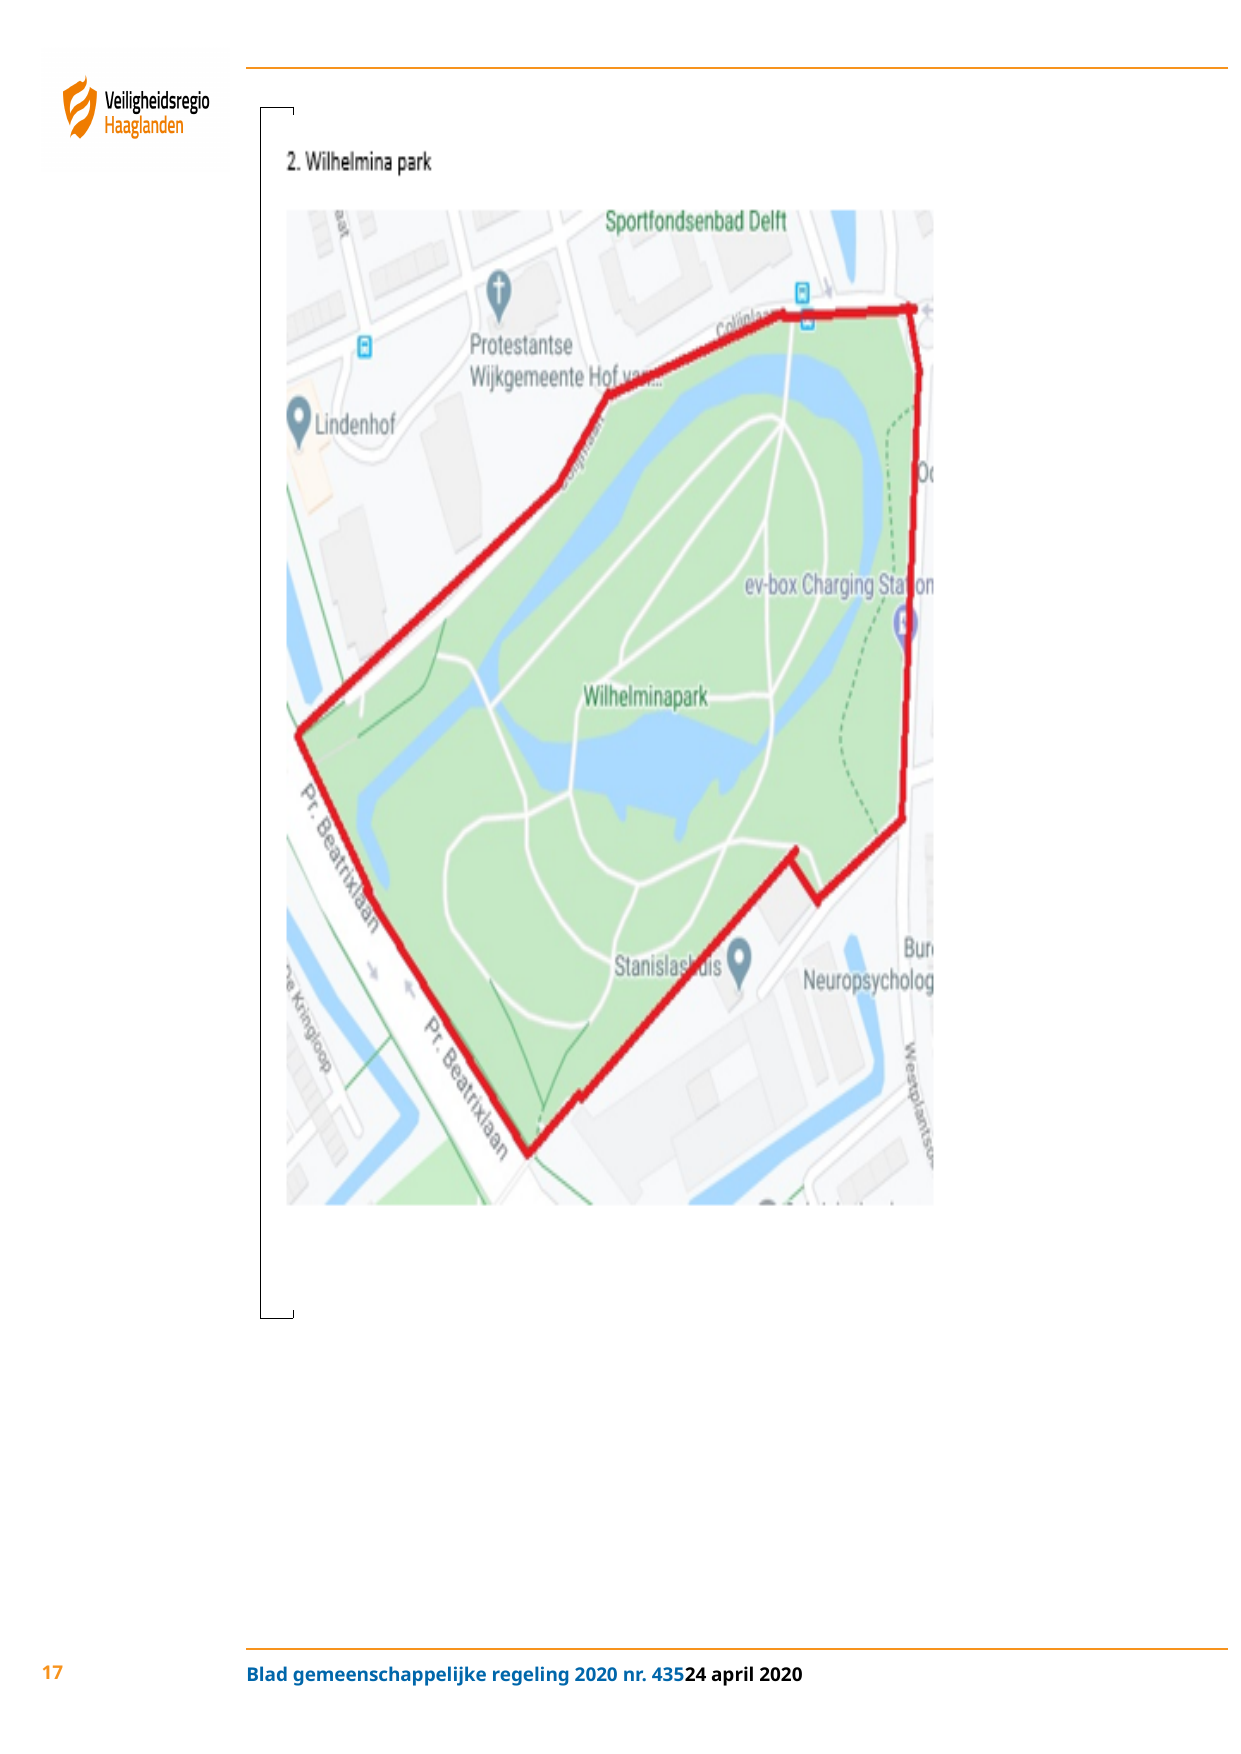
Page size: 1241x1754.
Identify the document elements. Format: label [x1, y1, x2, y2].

picture [268, 115, 1037, 1310]
picture [41, 47, 231, 172]
